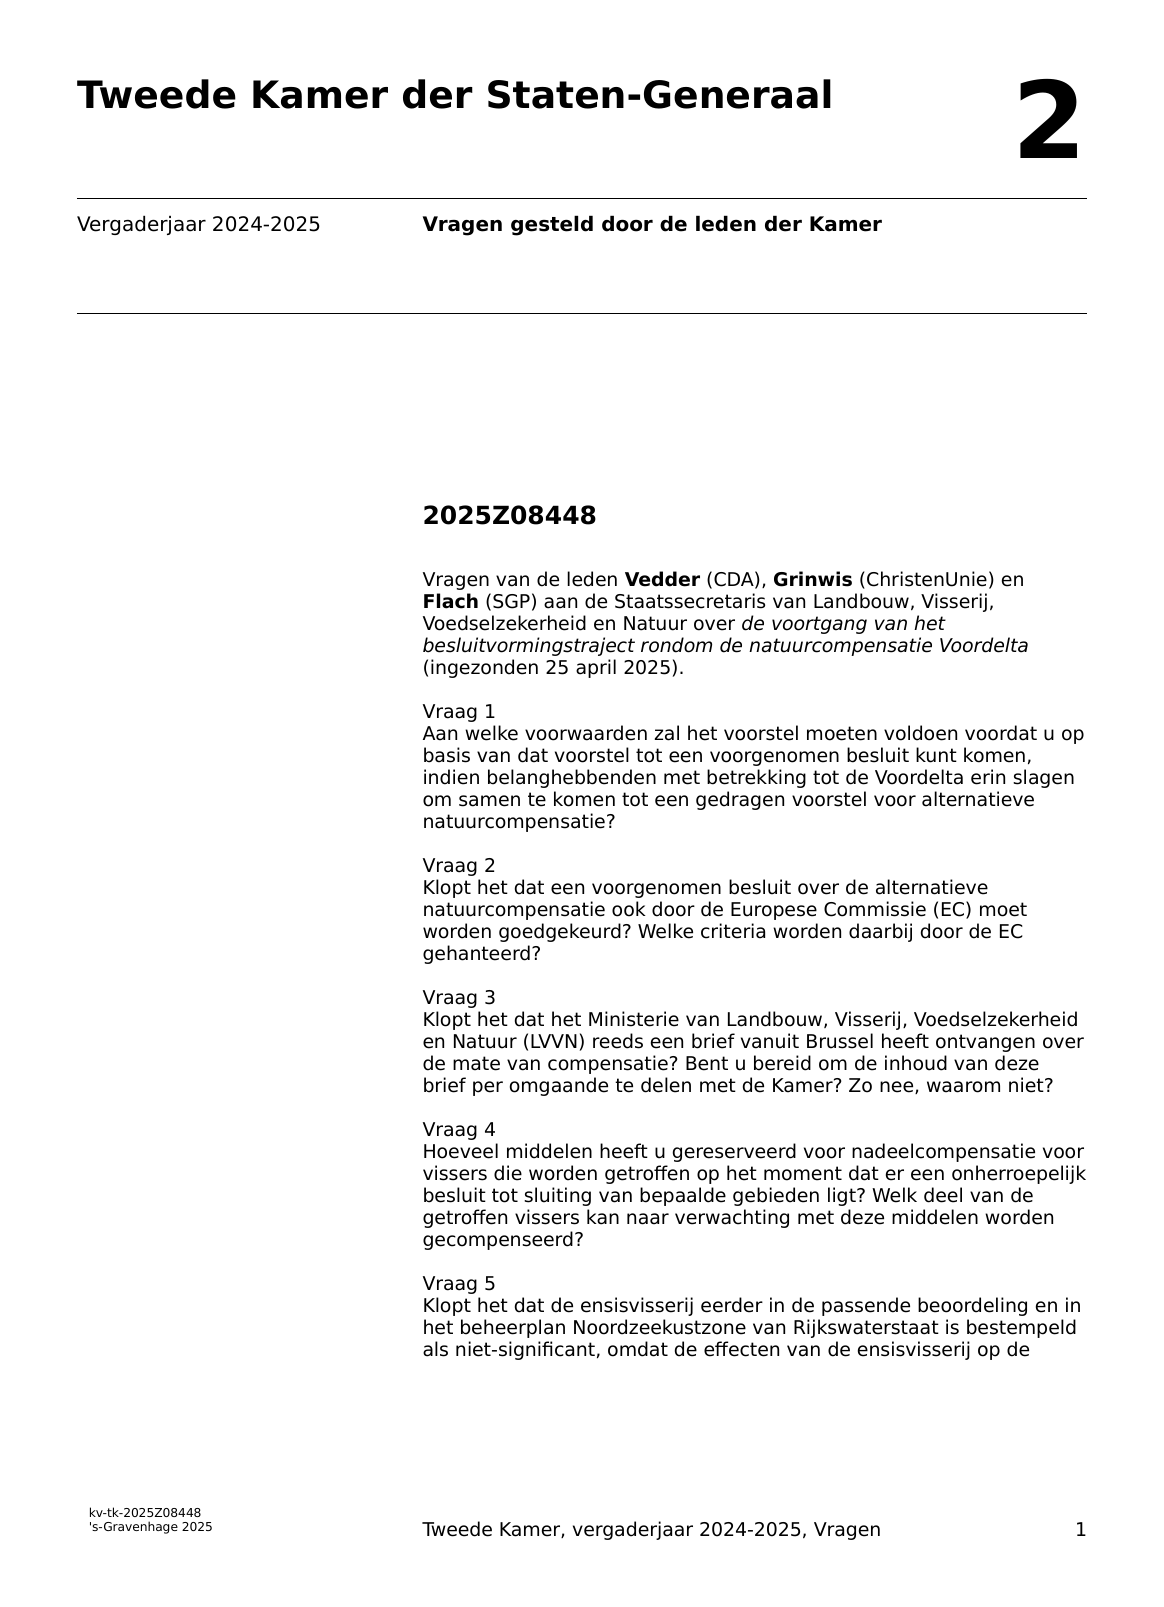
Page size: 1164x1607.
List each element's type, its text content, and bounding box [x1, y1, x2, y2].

text Vraag 4 [422, 1119, 1087, 1141]
text Vraag 1 [422, 701, 1087, 723]
text Vragen van de leden Vedder (CDA), Grinwis (ChristenUnie) en Flach (SGP) aan de Staatssecretaris van Landbouw, Visserij, Voedselzekerheid en Natuur over de voortgang van het besluitvormingstraject rondom de natuurcompensatie Voordelta (ingezonden 25 april 2025). [422, 569, 1087, 679]
text Vraag 5 [422, 1273, 1087, 1295]
text Klopt het dat de ensisvisserij eerder in de passende beoordeling en in het beheerplan Noordzeekustzone van Rijkswaterstaat is bestempeld als niet-significant, omdat de effecten van de ensisvisserij op de [422, 1295, 1087, 1361]
table_header 2 [886, 59, 1087, 198]
text Vraag 3 [422, 987, 1087, 1009]
table_cell Vragen gesteld door de leden der Kamer [422, 199, 1087, 313]
table_cell Vergaderjaar 2024-2025 [77, 199, 422, 313]
text Klopt het dat het Ministerie van Landbouw, Visserij, Voedselzekerheid en Natuur (LVVN) reeds een brief vanuit Brussel heeft ontvangen over de mate van compensatie? Bent u bereid om de inhoud van deze brief per omgaande te delen met de Kamer? Zo nee, waarom niet? [422, 1009, 1087, 1097]
table_header Tweede Kamer der Staten-Generaal [77, 59, 886, 198]
text Aan welke voorwaarden zal het voorstel moeten voldoen voordat u op basis van dat voorstel tot een voorgenomen besluit kunt komen, indien belanghebbenden met betrekking tot de Voordelta erin slagen om samen te komen tot een gedragen voorstel voor alternatieve natuurcompensatie? [422, 723, 1087, 833]
text Vraag 2 [422, 855, 1087, 877]
text 's-Gravenhage 2025 [88, 1520, 323, 1534]
text Hoeveel middelen heeft u gereserveerd voor nadeelcompensatie voor vissers die worden getroffen op het moment dat er een onherroepelijk besluit tot sluiting van bepaalde gebieden ligt? Welk deel van de getroffen vissers kan naar verwachting met deze middelen worden gecompenseerd? [422, 1141, 1087, 1251]
text kv-tk-2025Z08448 [88, 1506, 323, 1520]
text 2025Z08448 [422, 501, 1087, 531]
text Klopt het dat een voorgenomen besluit over de alternatieve natuurcompensatie ook door de Europese Commissie (EC) moet worden goedgekeurd? Welke criteria worden daarbij door de EC gehanteerd? [422, 877, 1087, 965]
